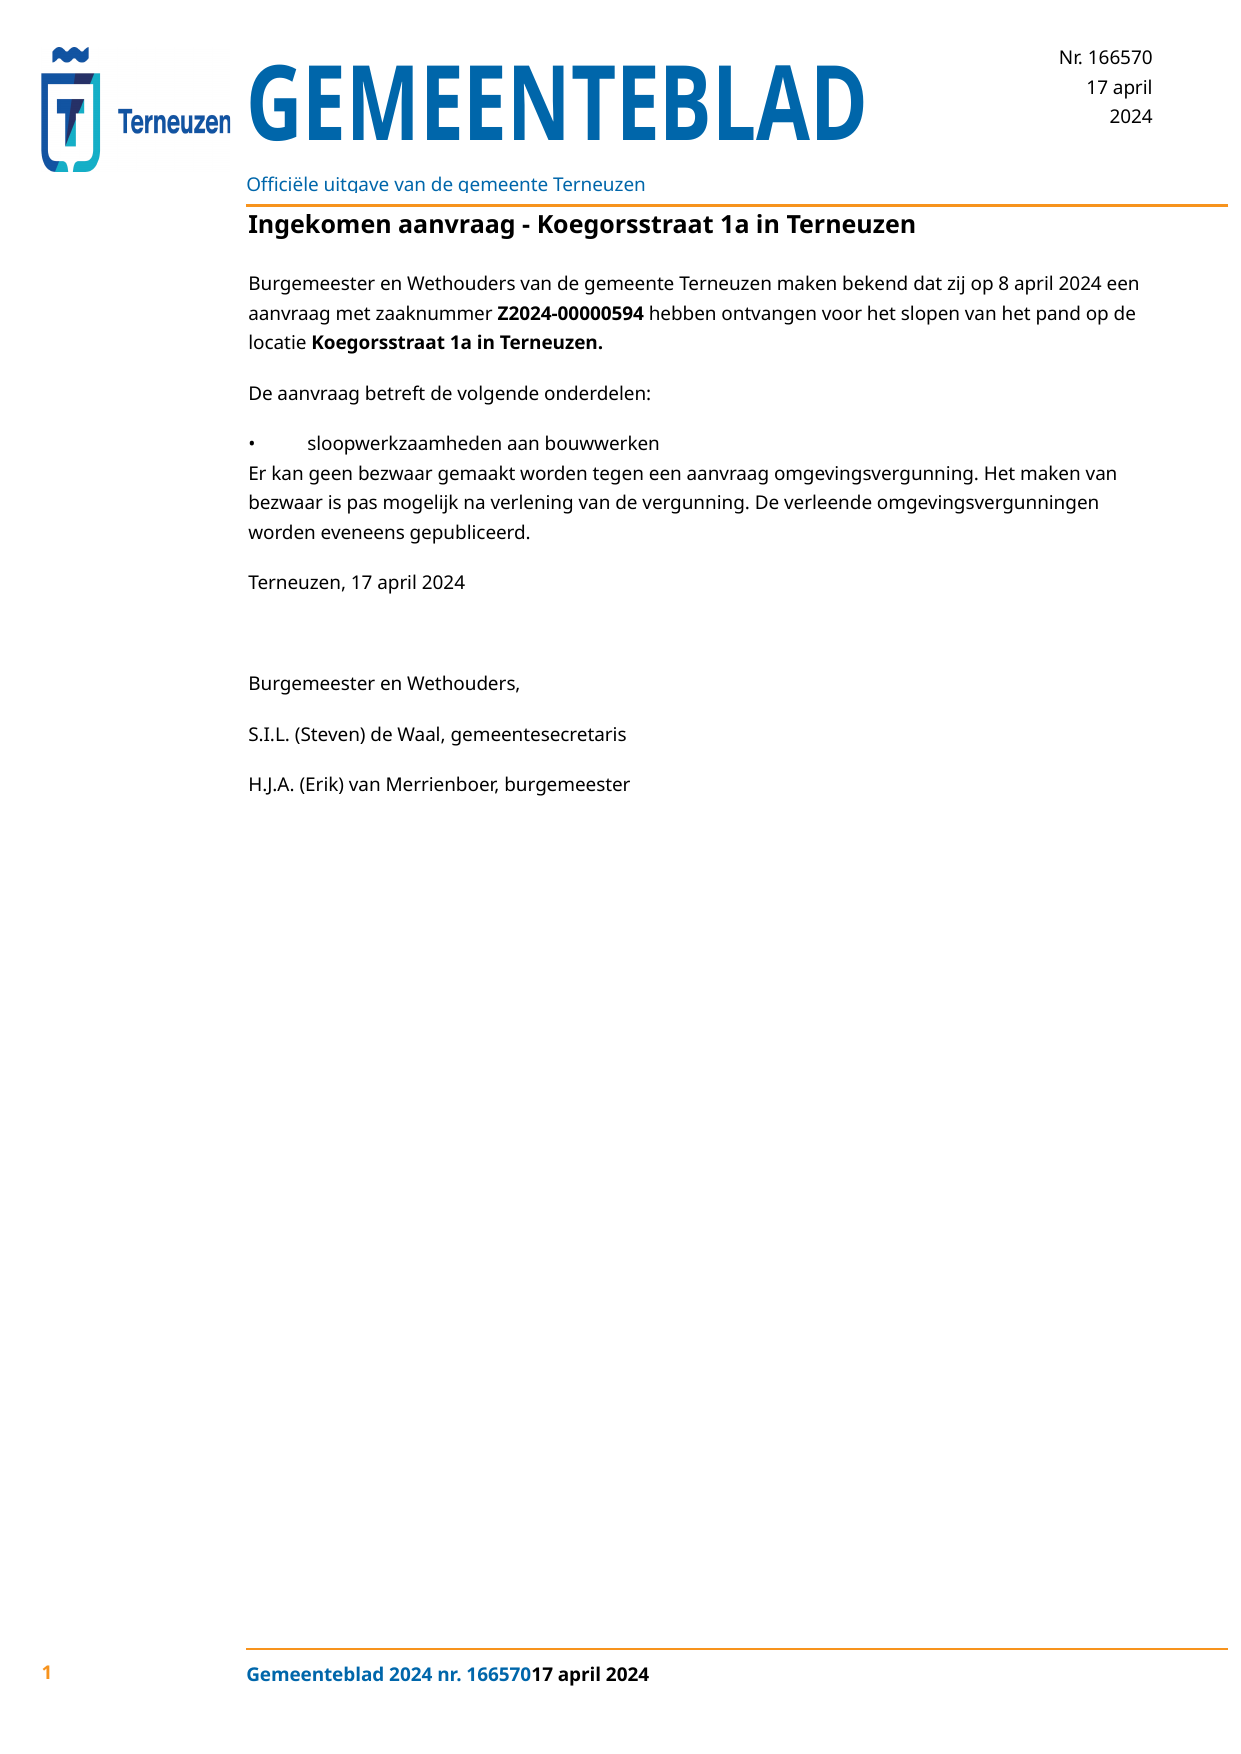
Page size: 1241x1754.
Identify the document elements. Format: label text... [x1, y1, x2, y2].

text Burgemeester en Wethouders, [248, 670, 1152, 696]
text S.I.L. (Steven) de Waal, gemeentesecretaris [248, 721, 1152, 746]
text Er kan geen bezwaar gemaakt worden tegen een aanvraag omgevingsvergunning. Het maken van bezwaar is pas mogelijk na verlening van de vergunning. De verleende omgevingsvergunningen worden eveneens gepubliceerd. [248, 460, 1152, 545]
text De aanvraag betreft de volgende onderdelen: [248, 380, 1152, 406]
text Burgemeester en Wethouders van de gemeente Terneuzen maken bekend dat zij op 8 april 2024 een aanvraag met zaaknummer Z2024-00000594 hebben ontvangen voor het slopen van het pand op de locatie Koegorsstraat 1a in Terneuzen. [248, 270, 1152, 355]
text H.J.A. (Erik) van Merrienboer, burgemeester [248, 771, 1152, 797]
picture [41, 47, 231, 172]
text Terneuzen, 17 april 2024 [248, 569, 1152, 595]
list sloopwerkzaamheden aan bouwwerken [248, 430, 1152, 456]
text Ingekomen aanvraag - Koegorsstraat 1a in Terneuzen [248, 207, 1152, 241]
